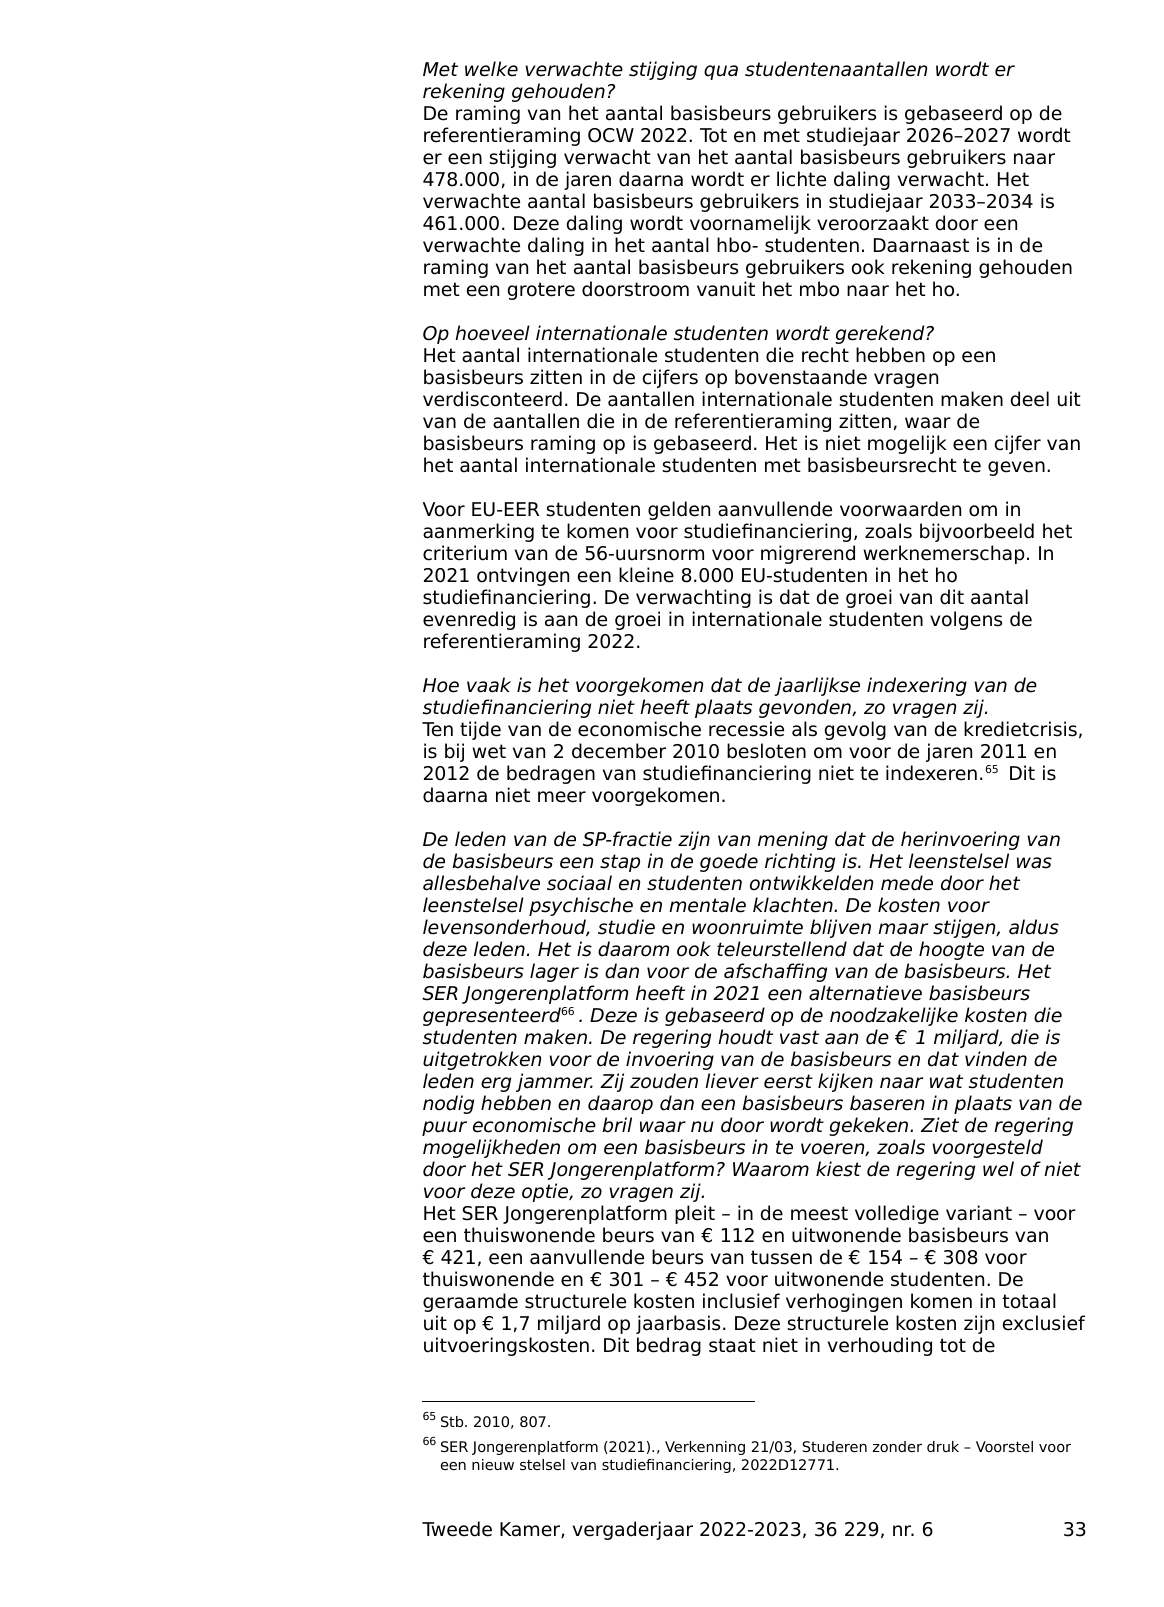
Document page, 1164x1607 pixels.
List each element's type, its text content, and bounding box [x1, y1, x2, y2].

text Voor EU-EER studenten gelden aanvullende voorwaarden om in aanmerking te komen voor studiefinanciering, zoals bijvoorbeeld het criterium van de 56-uursnorm voor migrerend werknemerschap. In 2021 ontvingen een kleine 8.000 EU-studenten in het ho studiefinanciering. De verwachting is dat de groei van dit aantal evenredig is aan de groei in internationale studenten volgens de referentieraming 2022. [422, 499, 1087, 653]
text Op hoeveel internationale studenten wordt gerekend? [422, 323, 1087, 345]
text Het aantal internationale studenten die recht hebben op een basisbeurs zitten in de cijfers op bovenstaande vragen verdisconteerd. De aantallen internationale studenten maken deel uit van de aantallen die in de referentieraming zitten, waar de basisbeurs raming op is gebaseerd. Het is niet mogelijk een cijfer van het aantal internationale studenten met basisbeursrecht te geven. [422, 345, 1087, 477]
text Met welke verwachte stijging qua studentenaantallen wordt er rekening gehouden? [422, 59, 1087, 103]
text De raming van het aantal basisbeurs gebruikers is gebaseerd op de referentieraming OCW 2022. Tot en met studiejaar 2026–2027 wordt er een stijging verwacht van het aantal basisbeurs gebruikers naar 478.000, in de jaren daarna wordt er lichte daling verwacht. Het verwachte aantal basisbeurs gebruikers in studiejaar 2033–2034 is 461.000. Deze daling wordt voornamelijk veroorzaakt door een verwachte daling in het aantal hbo- studenten. Daarnaast is in de raming van het aantal basisbeurs gebruikers ook rekening gehouden met een grotere doorstroom vanuit het mbo naar het ho. [422, 103, 1087, 301]
text Ten tijde van de economische recessie als gevolg van de kredietcrisis, is bij wet van 2 december 2010 besloten om voor de jaren 2011 en 2012 de bedragen van studiefinanciering niet te indexeren. Dit is daarna niet meer voorgekomen. [422, 719, 1087, 807]
text Hoe vaak is het voorgekomen dat de jaarlijkse indexering van de studiefinanciering niet heeft plaats gevonden, zo vragen zij. [422, 675, 1087, 719]
text Het SER Jongerenplatform pleit – in de meest volledige variant – voor een thuiswonende beurs van € 112 en uitwonende basisbeurs van € 421, een aanvullende beurs van tussen de € 154 – € 308 voor thuiswonende en € 301 – € 452 voor uitwonende studenten. De geraamde structurele kosten inclusief verhogingen komen in totaal uit op € 1,7 miljard op jaarbasis. Deze structurele kosten zijn exclusief uitvoeringskosten. Dit bedrag staat niet in verhouding tot de [422, 1203, 1087, 1357]
text Stb. 2010, 807. [422, 1410, 1087, 1432]
text De leden van de SP-fractie zijn van mening dat de herinvoering van de basisbeurs een stap in de goede richting is. Het leenstelsel was allesbehalve sociaal en studenten ontwikkelden mede door het leenstelsel psychische en mentale klachten. De kosten voor levensonderhoud, studie en woonruimte blijven maar stijgen, aldus deze leden. Het is daarom ook teleurstellend dat de hoogte van de basisbeurs lager is dan voor de afschaffing van de basisbeurs. Het SER Jongerenplatform heeft in 2021 een alternatieve basisbeurs gepresenteerd. Deze is gebaseerd op de noodzakelijke kosten die studenten maken. De regering houdt vast aan de € 1 miljard, die is uitgetrokken voor de invoering van de basisbeurs en dat vinden de leden erg jammer. Zij zouden liever eerst kijken naar wat studenten nodig hebben en daarop dan een basisbeurs baseren in plaats van de puur economische bril waar nu door wordt gekeken. Ziet de regering mogelijkheden om een basisbeurs in te voeren, zoals voorgesteld door het SER Jongerenplatform? Waarom kiest de regering wel of niet voor deze optie, zo vragen zij. [422, 829, 1087, 1203]
text SER Jongerenplatform (2021)., Verkenning 21/03, Studeren zonder druk – Voorstel voor een nieuw stelsel van studiefinanciering, 2022D12771. [422, 1435, 1087, 1474]
